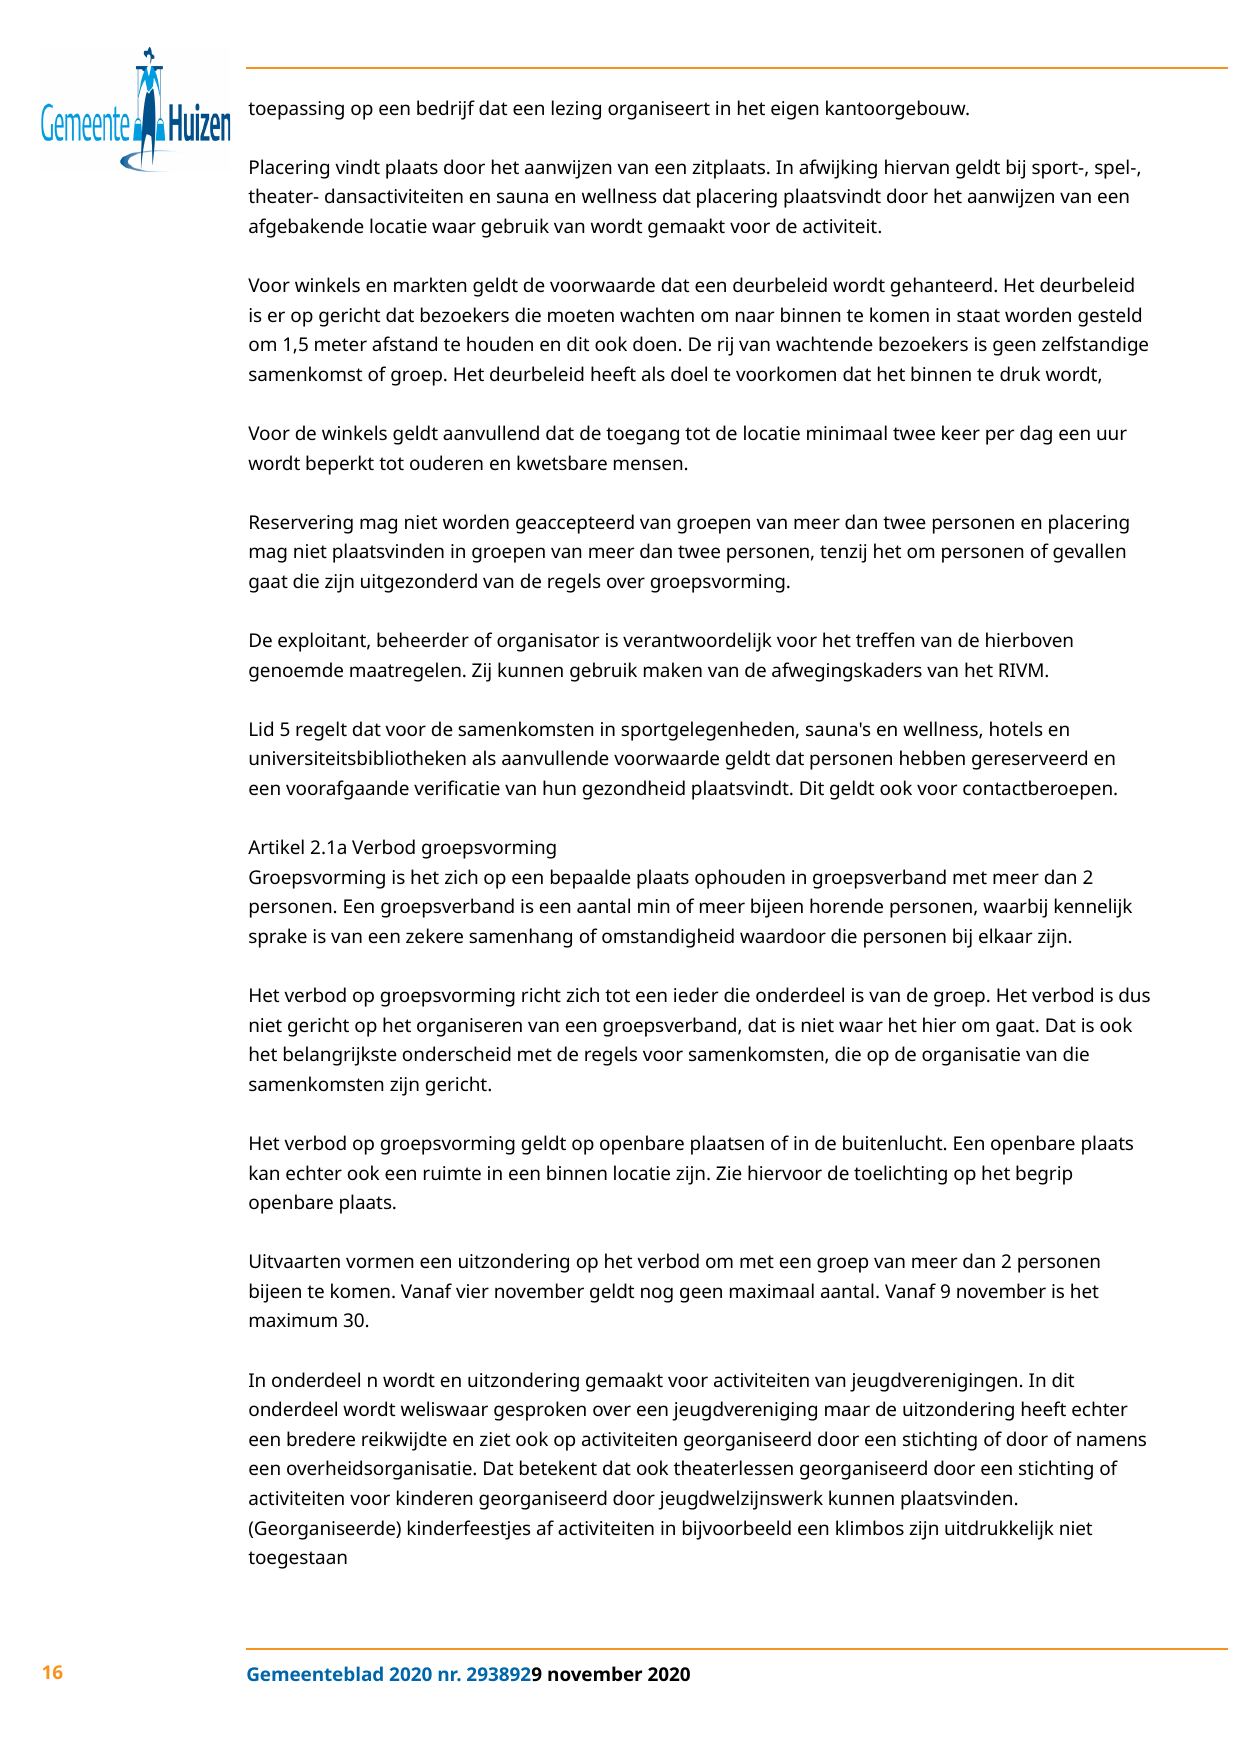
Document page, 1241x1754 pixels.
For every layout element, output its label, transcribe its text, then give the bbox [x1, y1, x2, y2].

text Uitvaarten vormen een uitzondering op het verbod om met een groep van meer dan 2 personen bijeen te komen. Vanaf vier november geldt nog geen maximaal aantal. Vanaf 9 november is het maximum 30. [248, 1248, 1152, 1333]
text Het verbod op groepsvorming richt zich tot een ieder die onderdeel is van de groep. Het verbod is dus niet gericht op het organiseren van een groepsverband, dat is niet waar het hier om gaat. Dat is ook het belangrijkste onderscheid met de regels voor samenkomsten, die op de organisatie van die samenkomsten zijn gericht. [248, 982, 1152, 1097]
text Voor de winkels geldt aanvullend dat de toegang tot de locatie minimaal twee keer per dag een uur wordt beperkt tot ouderen en kwetsbare mensen. [248, 420, 1152, 476]
text Artikel 2.1a Verbod groepsvorming [248, 834, 1152, 860]
text Het verbod op groepsvorming geldt op openbare plaatsen of in de buitenlucht. Een openbare plaats kan echter ook een ruimte in een binnen locatie zijn. Zie hiervoor de toelichting op het begrip openbare plaats. [248, 1130, 1152, 1215]
text Groepsvorming is het zich op een bepaalde plaats ophouden in groepsverband met meer dan 2 personen. Een groepsverband is een aantal min of meer bijeen horende personen, waarbij kennelijk sprake is van een zekere samenhang of omstandigheid waardoor die personen bij elkaar zijn. [248, 864, 1152, 949]
text Placering vindt plaats door het aanwijzen van een zitplaats. In afwijking hiervan geldt bij sport-, spel-, theater- dansactiviteiten en sauna en wellness dat placering plaatsvindt door het aanwijzen van een afgebakende locatie waar gebruik van wordt gemaakt voor de activiteit. [248, 154, 1152, 239]
text In onderdeel n wordt en uitzondering gemaakt voor activiteiten van jeugdverenigingen. In dit onderdeel wordt weliswaar gesproken over een jeugdvereniging maar de uitzondering heeft echter een bredere reikwijdte en ziet ook op activiteiten georganiseerd door een stichting of door of namens een overheidsorganisatie. Dat betekent dat ook theaterlessen georganiseerd door een stichting of activiteiten voor kinderen georganiseerd door jeugdwelzijnswerk kunnen plaatsvinden. (Georganiseerde) kinderfeestjes af activiteiten in bijvoorbeeld een klimbos zijn uitdrukkelijk niet toegestaan [248, 1367, 1152, 1570]
text Voor winkels en markten geldt de voorwaarde dat een deurbeleid wordt gehanteerd. Het deurbeleid is er op gericht dat bezoekers die moeten wachten om naar binnen te komen in staat worden gesteld om 1,5 meter afstand te houden en dit ook doen. De rij van wachtende bezoekers is geen zelfstandige samenkomst of groep. Het deurbeleid heeft als doel te voorkomen dat het binnen te druk wordt, [248, 272, 1152, 387]
text Reservering mag niet worden geaccepteerd van groepen van meer dan twee personen en placering mag niet plaatsvinden in groepen van meer dan twee personen, tenzij het om personen of gevallen gaat die zijn uitgezonderd van de regels over groepsvorming. [248, 509, 1152, 594]
text Lid 5 regelt dat voor de samenkomsten in sportgelegenheden, sauna's en wellness, hotels en universiteitsbibliotheken als aanvullende voorwaarde geldt dat personen hebben gereserveerd en een voorafgaande verificatie van hun gezondheid plaatsvindt. Dit geldt ook voor contactberoepen. [248, 716, 1152, 801]
text toepassing op een bedrijf dat een lezing organiseert in het eigen kantoorgebouw. [248, 95, 1152, 121]
picture [41, 47, 231, 172]
text De exploitant, beheerder of organisator is verantwoordelijk voor het treffen van de hierboven genoemde maatregelen. Zij kunnen gebruik maken van de afwegingskaders van het RIVM. [248, 627, 1152, 683]
